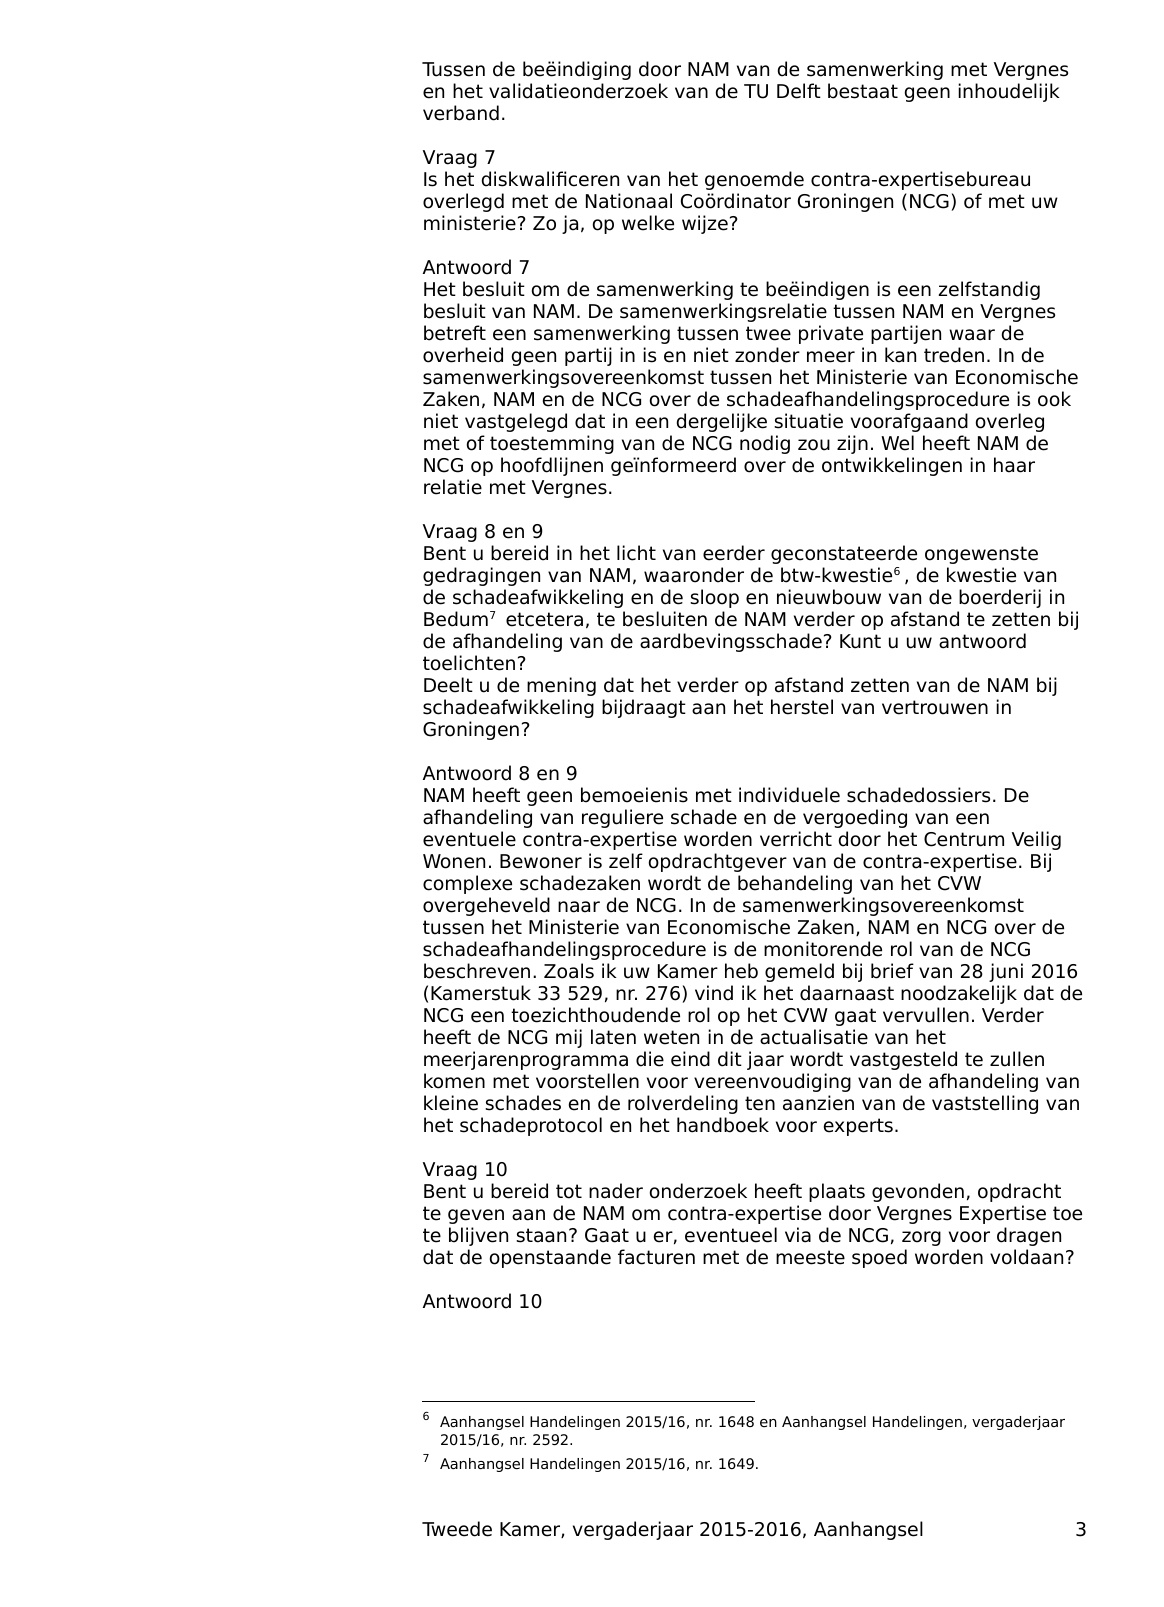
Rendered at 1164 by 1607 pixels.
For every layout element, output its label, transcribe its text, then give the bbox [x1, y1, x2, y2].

text Vraag 8 en 9 [422, 521, 1087, 543]
text Vraag 7 [422, 147, 1087, 169]
text Antwoord 8 en 9 [422, 763, 1087, 785]
text Deelt u de mening dat het verder op afstand zetten van de NAM bij schadeafwikkeling bijdraagt aan het herstel van vertrouwen in Groningen? [422, 675, 1087, 741]
text Antwoord 7 [422, 257, 1087, 279]
text Bent u bereid in het licht van eerder geconstateerde ongewenste gedragingen van NAM, waaronder de btw-kwestie, de kwestie van de schadeafwikkeling en de sloop en nieuwbouw van de boerderij in Bedum etcetera, te besluiten de NAM verder op afstand te zetten bij de afhandeling van de aardbevingsschade? Kunt u uw antwoord toelichten? [422, 543, 1087, 675]
text Het besluit om de samenwerking te beëindigen is een zelfstandig besluit van NAM. De samenwerkingsrelatie tussen NAM en Vergnes betreft een samenwerking tussen twee private partijen waar de overheid geen partij in is en niet zonder meer in kan treden. In de samenwerkingsovereenkomst tussen het Ministerie van Economische Zaken, NAM en de NCG over de schadeafhandelingsprocedure is ook niet vastgelegd dat in een dergelijke situatie voorafgaand overleg met of toestemming van de NCG nodig zou zijn. Wel heeft NAM de NCG op hoofdlijnen geïnformeerd over de ontwikkelingen in haar relatie met Vergnes. [422, 279, 1087, 499]
text Aanhangsel Handelingen 2015/16, nr. 1648 en Aanhangsel Handelingen, vergaderjaar 2015/16, nr. 2592. [422, 1410, 1087, 1449]
text Is het diskwalificeren van het genoemde contra-expertisebureau overlegd met de Nationaal Coördinator Groningen (NCG) of met uw ministerie? Zo ja, op welke wijze? [422, 169, 1087, 235]
text Bent u bereid tot nader onderzoek heeft plaats gevonden, opdracht te geven aan de NAM om contra-expertise door Vergnes Expertise toe te blijven staan? Gaat u er, eventueel via de NCG, zorg voor dragen dat de openstaande facturen met de meeste spoed worden voldaan? [422, 1181, 1087, 1269]
text Tussen de beëindiging door NAM van de samenwerking met Vergnes en het validatieonderzoek van de TU Delft bestaat geen inhoudelijk verband. [422, 59, 1087, 125]
text Antwoord 10 [422, 1291, 1087, 1313]
text NAM heeft geen bemoeienis met individuele schadedossiers. De afhandeling van reguliere schade en de vergoeding van een eventuele contra-expertise worden verricht door het Centrum Veilig Wonen. Bewoner is zelf opdrachtgever van de contra-expertise. Bij complexe schadezaken wordt de behandeling van het CVW overgeheveld naar de NCG. In de samenwerkingsovereenkomst tussen het Ministerie van Economische Zaken, NAM en NCG over de schadeafhandelingsprocedure is de monitorende rol van de NCG beschreven. Zoals ik uw Kamer heb gemeld bij brief van 28 juni 2016 (Kamerstuk 33 529, nr. 276) vind ik het daarnaast noodzakelijk dat de NCG een toezichthoudende rol op het CVW gaat vervullen. Verder heeft de NCG mij laten weten in de actualisatie van het meerjarenprogramma die eind dit jaar wordt vastgesteld te zullen komen met voorstellen voor vereenvoudiging van de afhandeling van kleine schades en de rolverdeling ten aanzien van de vaststelling van het schadeprotocol en het handboek voor experts. [422, 785, 1087, 1137]
text Vraag 10 [422, 1159, 1087, 1181]
text Aanhangsel Handelingen 2015/16, nr. 1649. [422, 1452, 1087, 1474]
